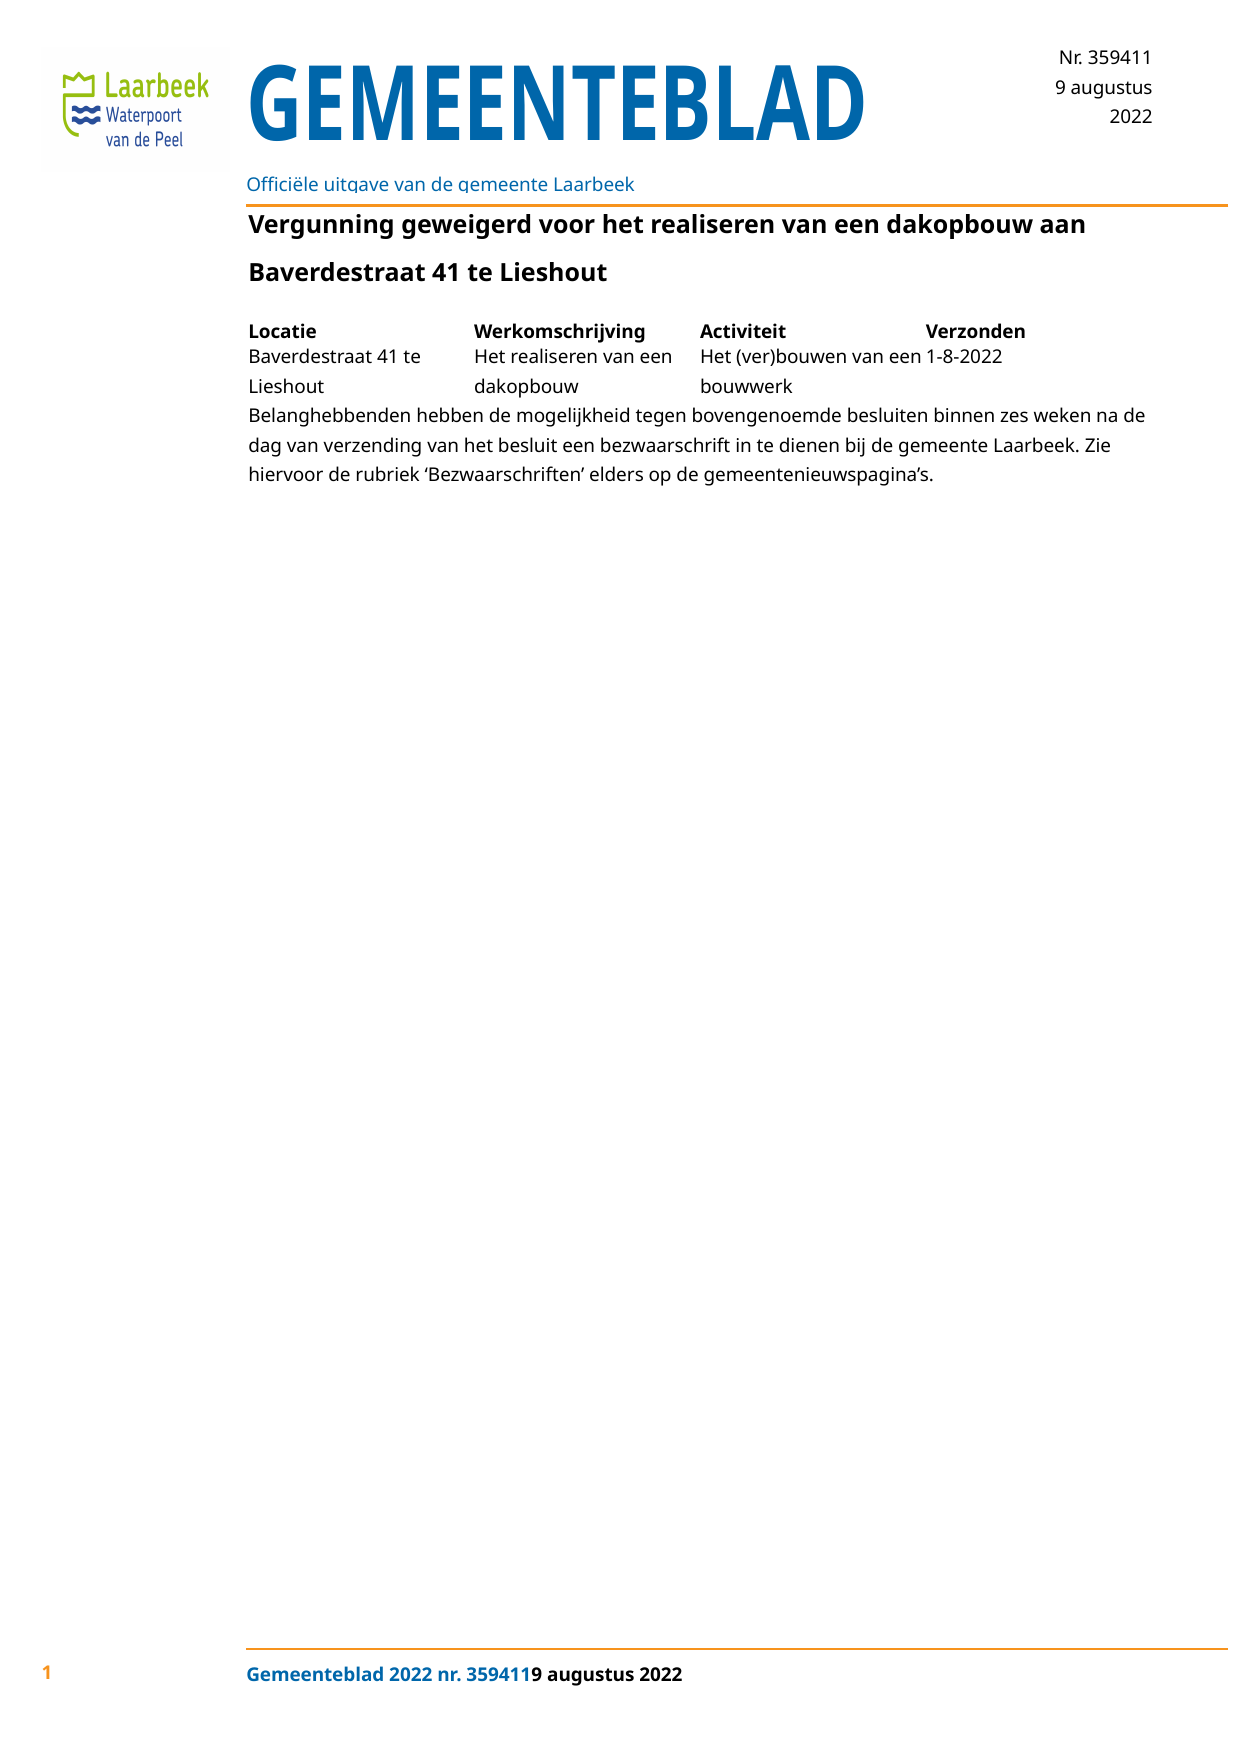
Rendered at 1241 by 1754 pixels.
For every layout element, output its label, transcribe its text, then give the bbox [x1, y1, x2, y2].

table_header Locatie [248, 318, 474, 344]
text Belanghebbenden hebben de mogelijkheid tegen bovengenoemde besluiten binnen zes weken na de dag van verzending van het besluit een bezwaarschrift in te dienen bij de gemeente Laarbeek. Zie hiervoor de rubriek ‘Bezwaarschriften’ elders op de gemeentenieuwspagina’s. [248, 402, 1152, 487]
table_cell Het realiseren van een dakopbouw [474, 344, 700, 399]
text Vergunning geweigerd voor het realiseren van een dakopbouw aan Baverdestraat 41 te Lieshout [248, 207, 1152, 288]
table_header Verzonden [926, 318, 1152, 344]
table_header Werkomschrijving [474, 318, 700, 344]
table_header Activiteit [700, 318, 926, 344]
table_cell Baverdestraat 41 te Lieshout [248, 344, 474, 399]
table_cell Het (ver)bouwen van een bouwwerk [700, 344, 926, 399]
table_cell 1-8-2022 [926, 344, 1152, 399]
picture [41, 47, 231, 172]
